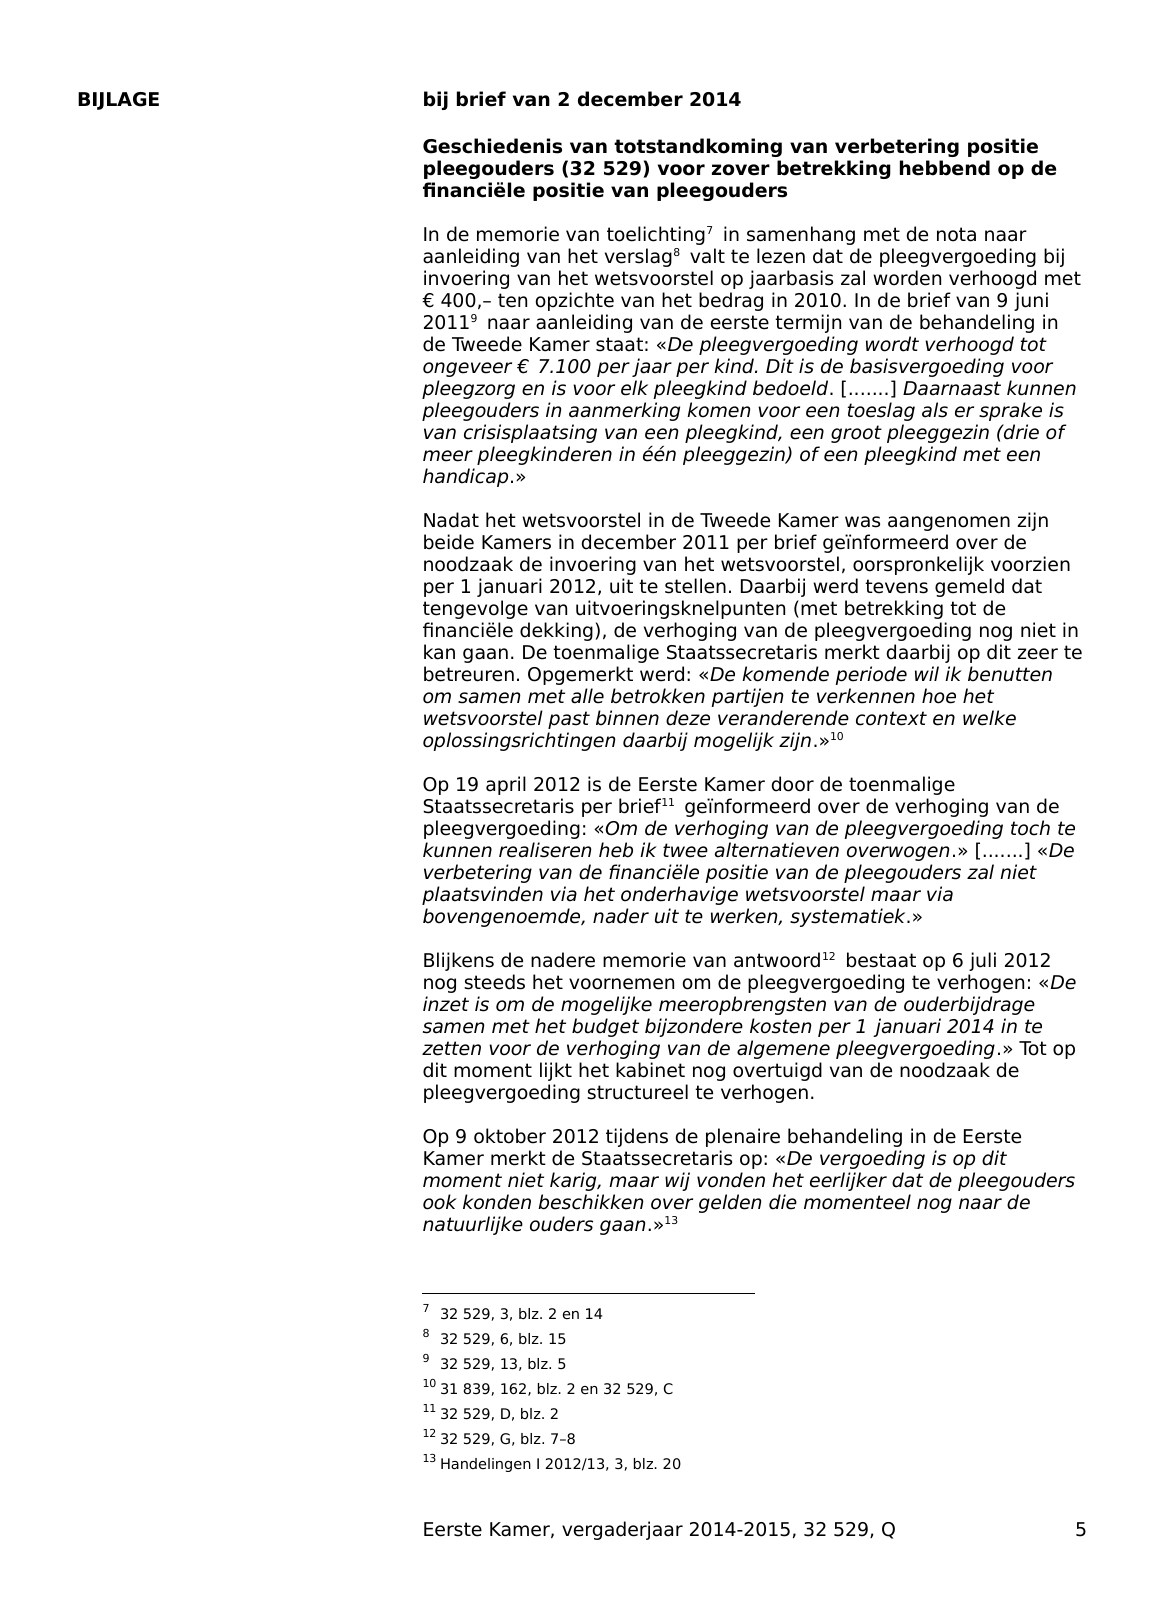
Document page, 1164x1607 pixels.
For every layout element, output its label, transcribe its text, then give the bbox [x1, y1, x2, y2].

text 32 529, D, blz. 2 [422, 1402, 1087, 1424]
text In de memorie van toelichting in samenhang met de nota naar aanleiding van het verslag valt te lezen dat de pleegvergoeding bij invoering van het wetsvoorstel op jaarbasis zal worden verhoogd met € 400,– ten opzichte van het bedrag in 2010. In de brief van 9 juni 2011 naar aanleiding van de eerste termijn van de behandeling in de Tweede Kamer staat: «De pleegvergoeding wordt verhoogd tot ongeveer € 7.100 per jaar per kind. Dit is de basisvergoeding voor pleegzorg en is voor elk pleegkind bedoeld. [.......] Daarnaast kunnen pleegouders in aanmerking komen voor een toeslag als er sprake is van crisisplaatsing van een pleegkind, een groot pleeggezin (drie of meer pleegkinderen in één pleeggezin) of een pleegkind met een handicap.» [422, 224, 1087, 488]
text Nadat het wetsvoorstel in de Tweede Kamer was aangenomen zijn beide Kamers in december 2011 per brief geïnformeerd over de noodzaak de invoering van het wetsvoorstel, oorspronkelijk voorzien per 1 januari 2012, uit te stellen. Daarbij werd tevens gemeld dat tengevolge van uitvoeringsknelpunten (met betrekking tot de financiële dekking), de verhoging van de pleegvergoeding nog niet in kan gaan. De toenmalige Staatssecretaris merkt daarbij op dit zeer te betreuren. Opgemerkt werd: «De komende periode wil ik benutten om samen met alle betrokken partijen te verkennen hoe het wetsvoorstel past binnen deze veranderende context en welke oplossingsrichtingen daarbij mogelijk zijn.» [422, 510, 1087, 752]
text 31 839, 162, blz. 2 en 32 529, C [422, 1377, 1087, 1399]
subtitle BIJLAGE bij brief van 2 december 2014 [77, 89, 1087, 111]
text 32 529, 6, blz. 15 [422, 1327, 1087, 1349]
text Op 19 april 2012 is de Eerste Kamer door de toenmalige Staatssecretaris per brief geïnformeerd over de verhoging van de pleegvergoeding: «Om de verhoging van de pleegvergoeding toch te kunnen realiseren heb ik twee alternatieven overwogen.» [.......] «De verbetering van de financiële positie van de pleegouders zal niet plaatsvinden via het onderhavige wetsvoorstel maar via bovengenoemde, nader uit te werken, systematiek.» [422, 774, 1087, 928]
subtitle Geschiedenis van totstandkoming van verbetering positie pleegouders (32 529) voor zover betrekking hebbend op de financiële positie van pleegouders [422, 136, 1087, 202]
text Blijkens de nadere memorie van antwoord bestaat op 6 juli 2012 nog steeds het voornemen om de pleegvergoeding te verhogen: «De inzet is om de mogelijke meeropbrengsten van de ouderbijdrage samen met het budget bijzondere kosten per 1 januari 2014 in te zetten voor de verhoging van de algemene pleegvergoeding.» Tot op dit moment lijkt het kabinet nog overtuigd van de noodzaak de pleegvergoeding structureel te verhogen. [422, 950, 1087, 1104]
text Handelingen I 2012/13, 3, blz. 20 [422, 1452, 1087, 1474]
text 32 529, 3, blz. 2 en 14 [422, 1302, 1087, 1324]
text 32 529, G, blz. 7–8 [422, 1427, 1087, 1449]
text Op 9 oktober 2012 tijdens de plenaire behandeling in de Eerste Kamer merkt de Staatssecretaris op: «De vergoeding is op dit moment niet karig, maar wij vonden het eerlijker dat de pleegouders ook konden beschikken over gelden die momenteel nog naar de natuurlijke ouders gaan.» [422, 1126, 1087, 1236]
text 32 529, 13, blz. 5 [422, 1352, 1087, 1374]
